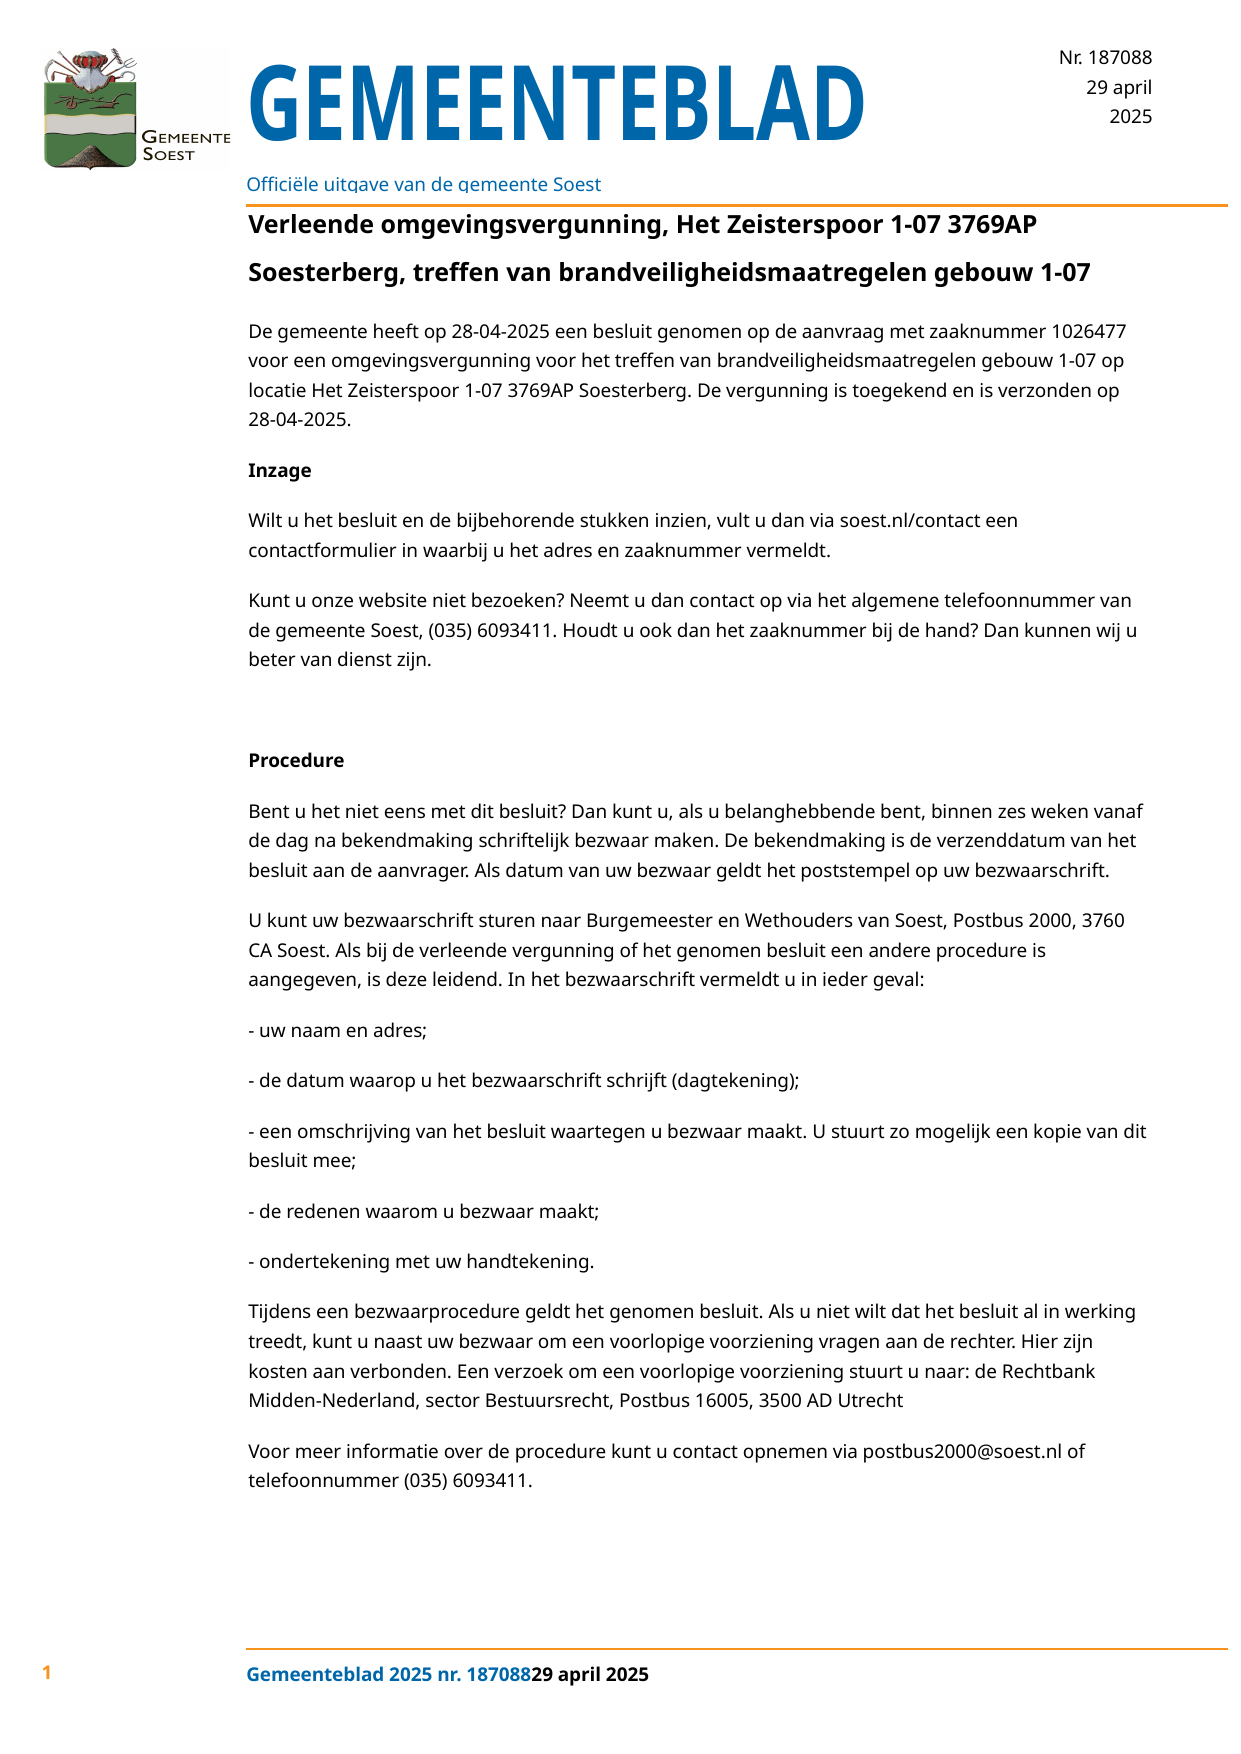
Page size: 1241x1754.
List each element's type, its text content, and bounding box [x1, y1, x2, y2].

picture [41, 47, 231, 172]
text De gemeente heeft op 28-04-2025 een besluit genomen op de aanvraag met zaaknummer 1026477 voor een omgevingsvergunning voor het treffen van brandveiligheidsmaatregelen gebouw 1-07 op locatie Het Zeisterspoor 1-07 3769AP Soesterberg. De vergunning is toegekend en is verzonden op 28-04-2025. [248, 318, 1152, 432]
text - een omschrijving van het besluit waartegen u bezwaar maakt. U stuurt zo mogelijk een kopie van dit besluit mee; [248, 1118, 1152, 1173]
text Inzage [248, 457, 1152, 483]
text Bent u het niet eens met dit besluit? Dan kunt u, als u belanghebbende bent, binnen zes weken vanaf de dag na bekendmaking schriftelijk bezwaar maken. De bekendmaking is de verzenddatum van het besluit aan de aanvrager. Als datum van uw bezwaar geldt het poststempel op uw bezwaarschrift. [248, 798, 1152, 883]
text Wilt u het besluit en de bijbehorende stukken inzien, vult u dan via soest.nl/contact een contactformulier in waarbij u het adres en zaaknummer vermeldt. [248, 507, 1152, 563]
text Voor meer informatie over de procedure kunt u contact opnemen via postbus2000@soest.nl of telefoonnummer (035) 6093411. [248, 1438, 1152, 1493]
text - de redenen waarom u bezwaar maakt; [248, 1198, 1152, 1224]
text - uw naam en adres; [248, 1017, 1152, 1043]
text Tijdens een bezwaarprocedure geldt het genomen besluit. Als u niet wilt dat het besluit al in werking treedt, kunt u naast uw bezwaar om een voorlopige voorziening vragen aan de rechter. Hier zijn kosten aan verbonden. Een verzoek om een voorlopige voorziening stuurt u naar: de Rechtbank Midden-Nederland, sector Bestuursrecht, Postbus 16005, 3500 AD Utrecht [248, 1299, 1152, 1413]
text - de datum waarop u het bezwaarschrift schrijft (dagtekening); [248, 1067, 1152, 1093]
text Verleende omgevingsvergunning, Het Zeisterspoor 1-07 3769AP Soesterberg, treffen van brandveiligheidsmaatregelen gebouw 1-07 [248, 207, 1152, 288]
text Procedure [248, 747, 1152, 773]
text U kunt uw bezwaarschrift sturen naar Burgemeester en Wethouders van Soest, Postbus 2000, 3760 CA Soest. Als bij de verleende vergunning of het genomen besluit een andere procedure is aangegeven, is deze leidend. In het bezwaarschrift vermeldt u in ieder geval: [248, 907, 1152, 992]
text Kunt u onze website niet bezoeken? Neemt u dan contact op via het algemene telefoonnummer van de gemeente Soest, (035) 6093411. Houdt u ook dan het zaaknummer bij de hand? Dan kunnen wij u beter van dienst zijn. [248, 587, 1152, 672]
text - ondertekening met uw handtekening. [248, 1248, 1152, 1274]
